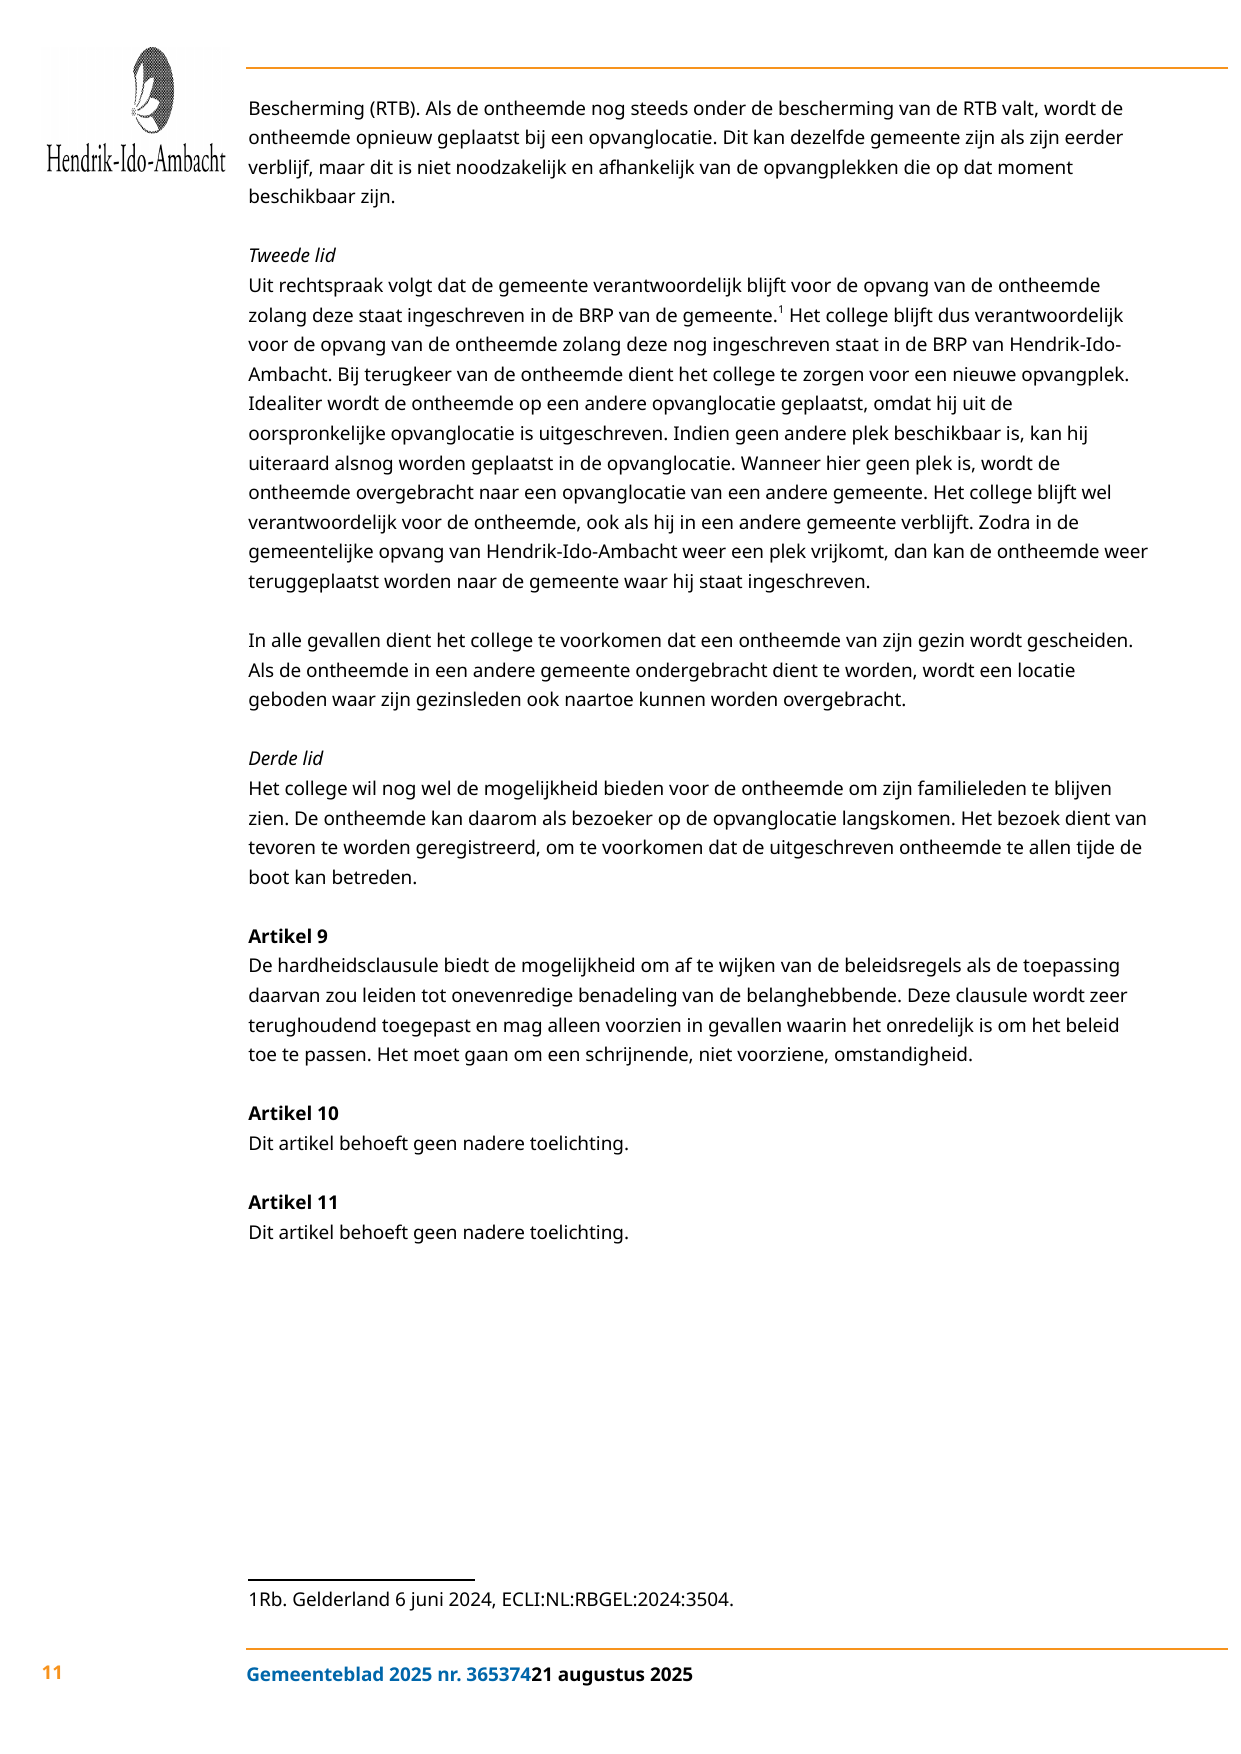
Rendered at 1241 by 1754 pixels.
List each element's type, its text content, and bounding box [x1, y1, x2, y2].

text De hardheidsclausule biedt de mogelijkheid om af te wijken van de beleidsregels als de toepassing daarvan zou leiden tot onevenredige benadeling van de belanghebbende. Deze clausule wordt zeer terughoudend toegepast en mag alleen voorzien in gevallen waarin het onredelijk is om het beleid toe te passen. Het moet gaan om een schrijnende, niet voorziene, omstandigheid. [248, 953, 1152, 1067]
picture [41, 47, 231, 172]
text Tweede lid [248, 243, 1152, 268]
text Artikel 9 [248, 923, 1152, 949]
text Het college wil nog wel de mogelijkheid bieden voor de ontheemde om zijn familieleden te blijven zien. De ontheemde kan daarom als bezoeker op de opvanglocatie langskomen. Het bezoek dient van tevoren te worden geregistreerd, om te voorkomen dat de uitgeschreven ontheemde te allen tijde de boot kan betreden. [248, 775, 1152, 890]
text Dit artikel behoeft geen nadere toelichting. [248, 1130, 1152, 1156]
text In alle gevallen dient het college te voorkomen dat een ontheemde van zijn gezin wordt gescheiden. Als de ontheemde in een andere gemeente ondergebracht dient te worden, wordt een locatie geboden waar zijn gezinsleden ook naartoe kunnen worden overgebracht. [248, 627, 1152, 712]
text Uit rechtspraak volgt dat de gemeente verantwoordelijk blijft voor de opvang van de ontheemde zolang deze staat ingeschreven in de BRP van de gemeente. Het college blijft dus verantwoordelijk voor de opvang van de ontheemde zolang deze nog ingeschreven staat in de BRP van Hendrik-Ido-Ambacht. Bij terugkeer van de ontheemde dient het college te zorgen voor een nieuwe opvangplek. Idealiter wordt de ontheemde op een andere opvanglocatie geplaatst, omdat hij uit de oorspronkelijke opvanglocatie is uitgeschreven. Indien geen andere plek beschikbaar is, kan hij uiteraard alsnog worden geplaatst in de opvanglocatie. Wanneer hier geen plek is, wordt de ontheemde overgebracht naar een opvanglocatie van een andere gemeente. Het college blijft wel verantwoordelijk voor de ontheemde, ook als hij in een andere gemeente verblijft. Zodra in de gemeentelijke opvang van Hendrik-Ido-Ambacht weer een plek vrijkomt, dan kan de ontheemde weer teruggeplaatst worden naar de gemeente waar hij staat ingeschreven. [248, 272, 1152, 594]
text Artikel 10 [248, 1101, 1152, 1126]
text Dit artikel behoeft geen nadere toelichting. [248, 1219, 1152, 1245]
text Derde lid [248, 746, 1152, 771]
text Bescherming (RTB). Als de ontheemde nog steeds onder de bescherming van de RTB valt, wordt de ontheemde opnieuw geplaatst bij een opvanglocatie. Dit kan dezelfde gemeente zijn als zijn eerder verblijf, maar dit is niet noodzakelijk en afhankelijk van de opvangplekken die op dat moment beschikbaar zijn. [248, 95, 1152, 209]
text Artikel 11 [248, 1189, 1152, 1215]
text Rb. Gelderland 6 juni 2024, ECLI:NL:RBGEL:2024:3504. [248, 1586, 1152, 1612]
